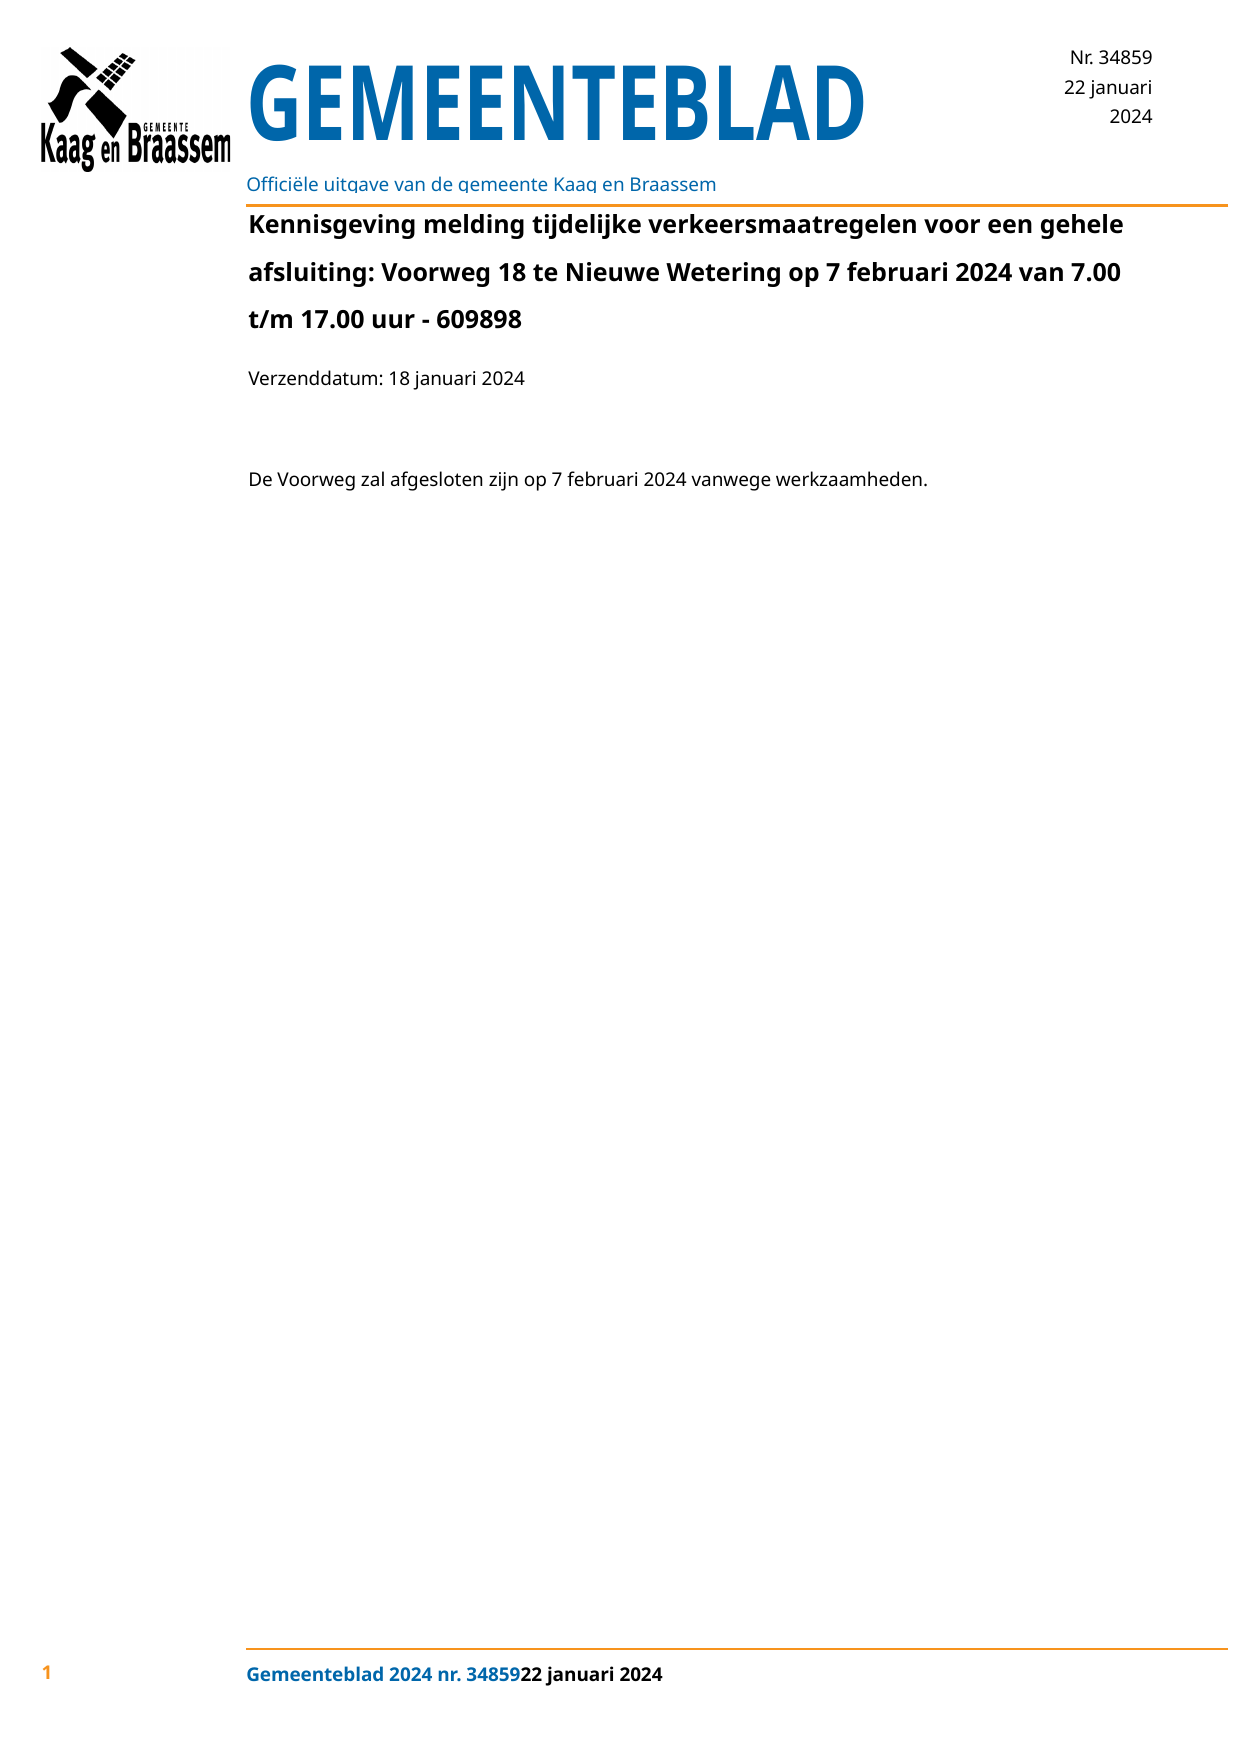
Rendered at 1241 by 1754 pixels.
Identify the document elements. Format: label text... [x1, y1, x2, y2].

picture [41, 47, 231, 172]
text Kennisgeving melding tijdelijke verkeersmaatregelen voor een gehele afsluiting: Voorweg 18 te Nieuwe Wetering op 7 februari 2024 van 7.00 t/m 17.00 uur - 609898 [248, 207, 1152, 336]
text Verzenddatum: 18 januari 2024 [248, 366, 1152, 391]
text De Voorweg zal afgesloten zijn op 7 februari 2024 vanwege werkzaamheden. [248, 466, 1152, 492]
